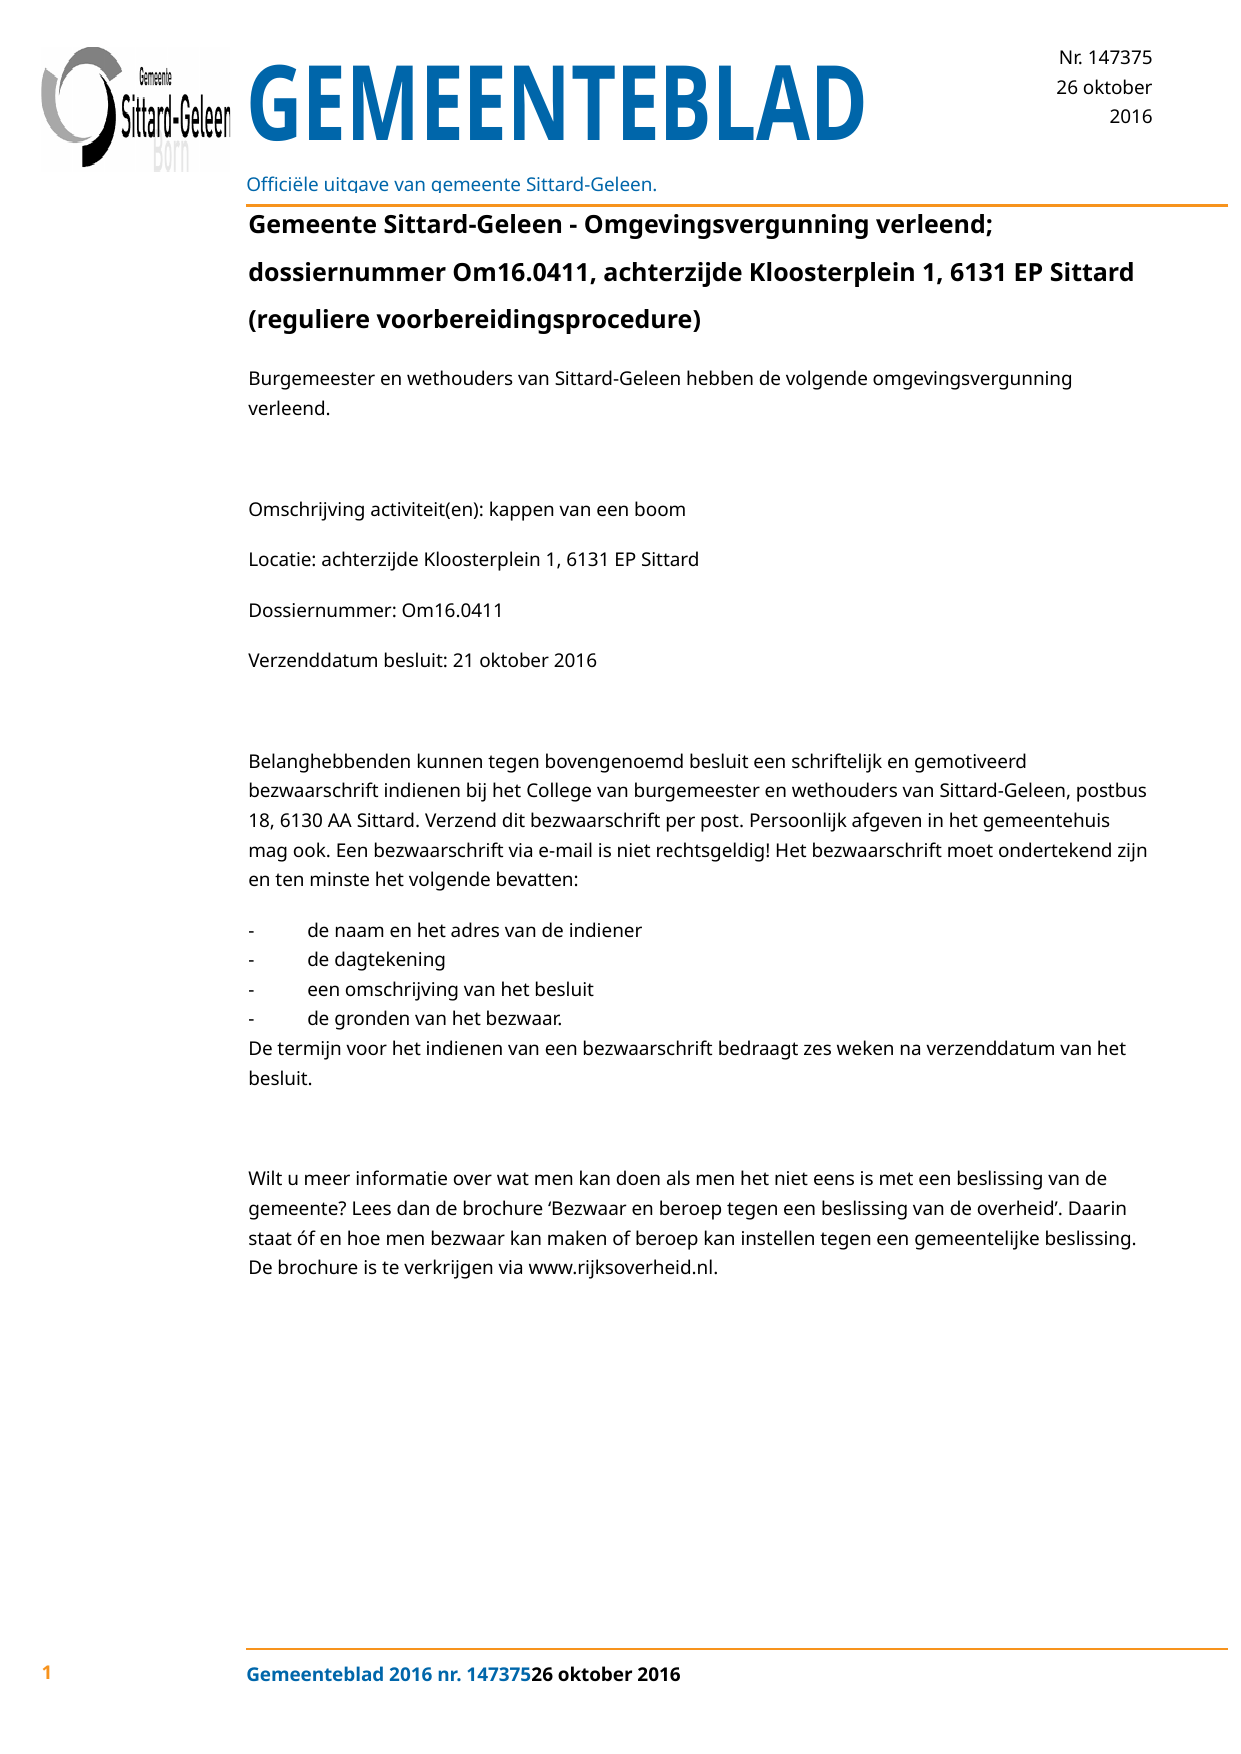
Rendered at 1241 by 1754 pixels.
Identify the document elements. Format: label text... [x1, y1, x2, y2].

text Dossiernummer: Om16.0411 [248, 597, 1152, 622]
text Omschrijving activiteit(en): kappen van een boom [248, 496, 1152, 522]
list de gronden van het bezwaar. [248, 1006, 1152, 1031]
list de naam en het adres van de indiener [248, 917, 1152, 942]
text Locatie: achterzijde Kloosterplein 1, 6131 EP Sittard [248, 546, 1152, 572]
text Verzenddatum besluit: 21 oktober 2016 [248, 647, 1152, 673]
text De termijn voor het indienen van een bezwaarschrift bedraagt zes weken na verzenddatum van het besluit. [248, 1035, 1152, 1090]
picture [41, 47, 231, 172]
text Belanghebbenden kunnen tegen bovengenoemd besluit een schriftelijk en gemotiveerd bezwaarschrift indienen bij het College van burgemeester en wethouders van Sittard-Geleen, postbus 18, 6130 AA Sittard. Verzend dit bezwaarschrift per post. Persoonlijk afgeven in het gemeentehuis mag ook. Een bezwaarschrift via e-mail is niet rechtsgeldig! Het bezwaarschrift moet ondertekend zijn en ten minste het volgende bevatten: [248, 748, 1152, 892]
text Burgemeester en wethouders van Sittard-Geleen hebben de volgende omgevingsvergunning verleend. [248, 366, 1152, 421]
text Gemeente Sittard-Geleen - Omgevingsvergunning verleend; dossiernummer Om16.0411, achterzijde Kloosterplein 1, 6131 EP Sittard (reguliere voorbereidingsprocedure) [248, 207, 1152, 336]
list een omschrijving van het besluit [248, 976, 1152, 1002]
list de dagtekening [248, 946, 1152, 972]
text Wilt u meer informatie over wat men kan doen als men het niet eens is met een beslissing van de gemeente? Lees dan de brochure ‘Bezwaar en beroep tegen een beslissing van de overheid’. Daarin staat óf en hoe men bezwaar kan maken of beroep kan instellen tegen een gemeentelijke beslissing. De brochure is te verkrijgen via www.rijksoverheid.nl. [248, 1166, 1152, 1280]
